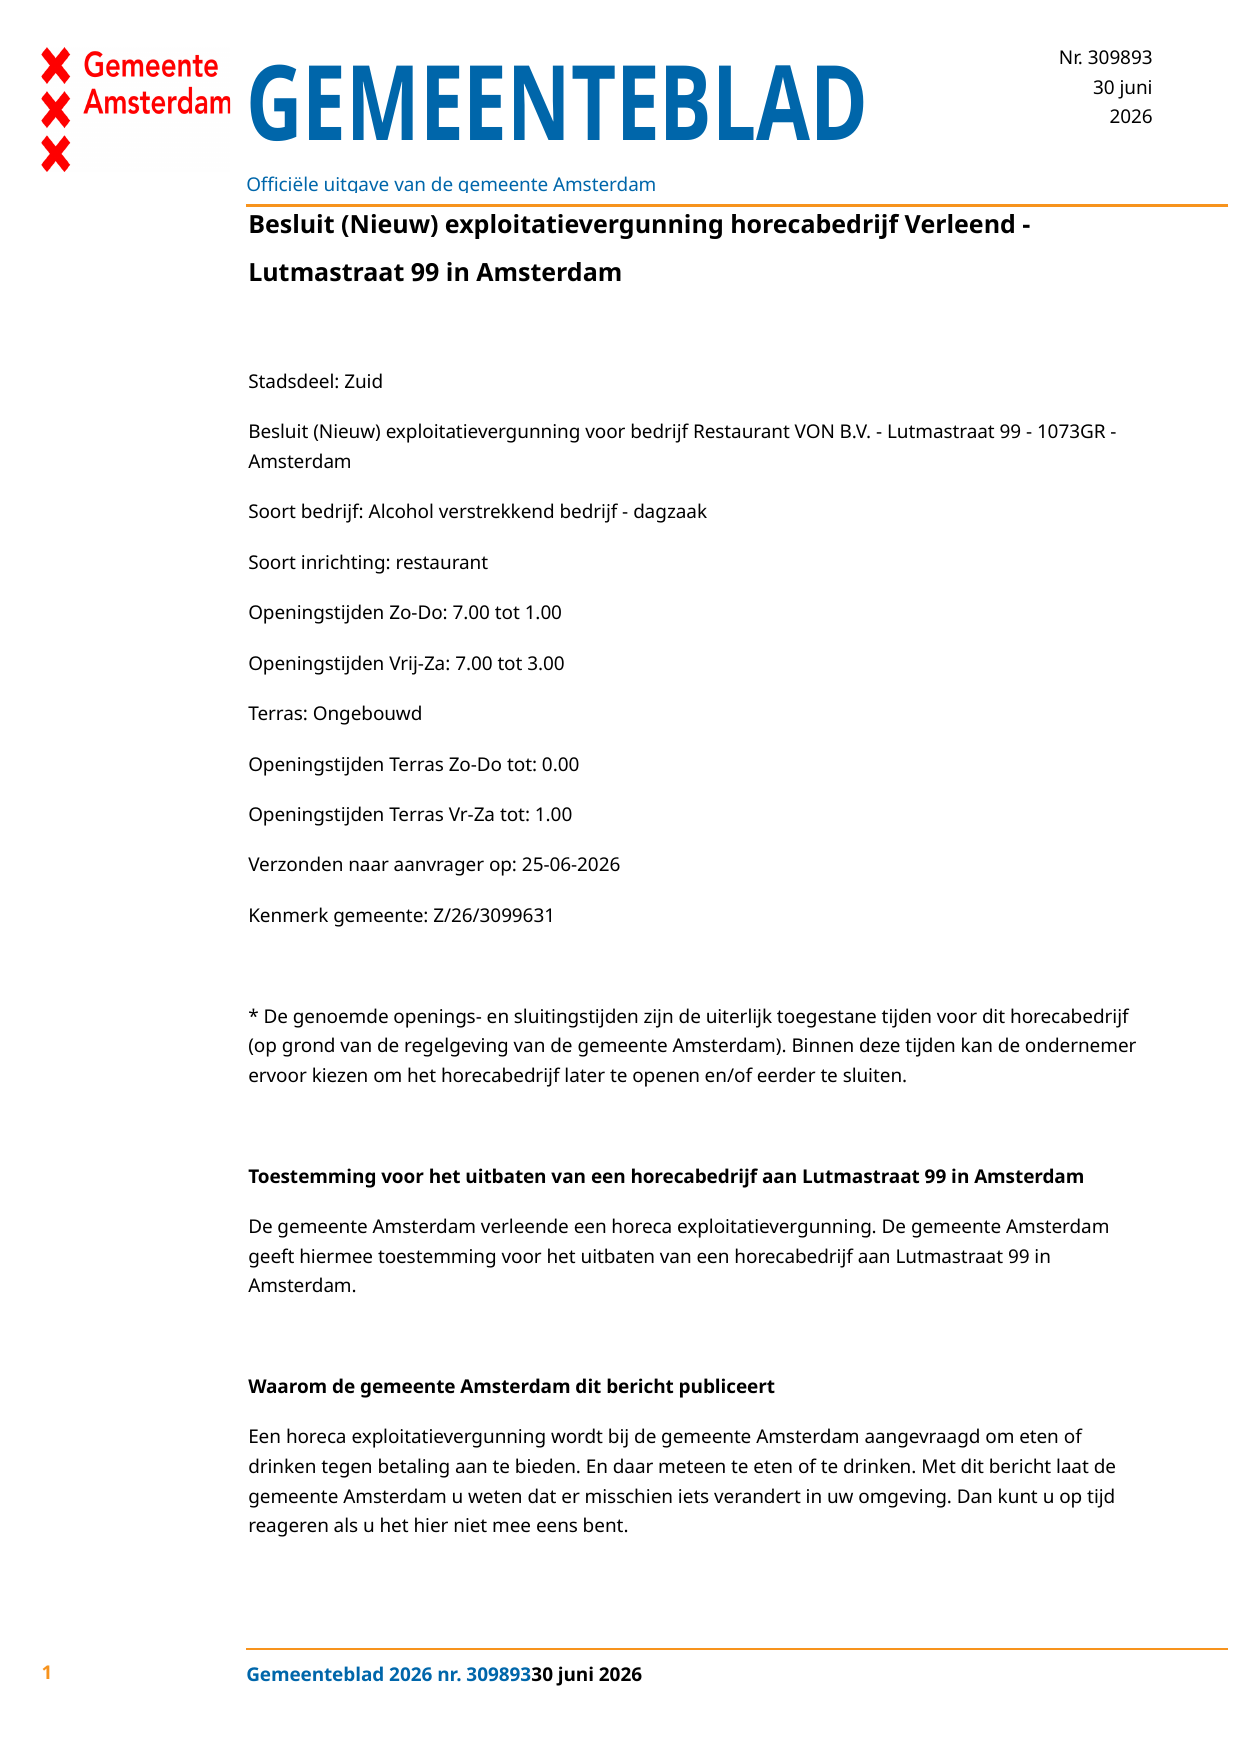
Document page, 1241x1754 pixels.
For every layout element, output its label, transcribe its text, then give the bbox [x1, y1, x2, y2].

text Een horeca exploitatievergunning wordt bij de gemeente Amsterdam aangevraagd om eten of drinken tegen betaling aan te bieden. En daar meteen te eten of te drinken. Met dit bericht laat de gemeente Amsterdam u weten dat er misschien iets verandert in uw omgeving. Dan kunt u op tijd reageren als u het hier niet mee eens bent. [248, 1424, 1152, 1538]
text Stadsdeel: Zuid [248, 368, 1152, 394]
text Toestemming voor het uitbaten van een horecabedrijf aan Lutmastraat 99 in Amsterdam [248, 1163, 1152, 1189]
text Terras: Ongebouwd [248, 700, 1152, 726]
text * De genoemde openings- en sluitingstijden zijn de uiterlijk toegestane tijden voor dit horecabedrijf (op grond van de regelgeving van de gemeente Amsterdam). Binnen deze tijden kan de ondernemer ervoor kiezen om het horecabedrijf later te openen en/of eerder te sluiten. [248, 1003, 1152, 1088]
text Openingstijden Vrij-Za: 7.00 tot 3.00 [248, 650, 1152, 676]
text De gemeente Amsterdam verleende een horeca exploitatievergunning. De gemeente Amsterdam geeft hiermee toestemming voor het uitbaten van een horecabedrijf aan Lutmastraat 99 in Amsterdam. [248, 1213, 1152, 1298]
text Openingstijden Terras Vr-Za tot: 1.00 [248, 801, 1152, 827]
text Verzonden naar aanvrager op: 25-06-2026 [248, 852, 1152, 877]
text Soort inrichting: restaurant [248, 549, 1152, 575]
text Besluit (Nieuw) exploitatievergunning horecabedrijf Verleend - Lutmastraat 99 in Amsterdam [248, 207, 1152, 288]
text Waarom de gemeente Amsterdam dit bericht publiceert [248, 1373, 1152, 1399]
text Openingstijden Zo-Do: 7.00 tot 1.00 [248, 599, 1152, 625]
text Openingstijden Terras Zo-Do tot: 0.00 [248, 751, 1152, 777]
picture [41, 47, 231, 172]
text Soort bedrijf: Alcohol verstrekkend bedrijf - dagzaak [248, 499, 1152, 524]
text Kenmerk gemeente: Z/26/3099631 [248, 902, 1152, 928]
text Besluit (Nieuw) exploitatievergunning voor bedrijf Restaurant VON B.V. - Lutmastraat 99 - 1073GR - Amsterdam [248, 419, 1152, 474]
